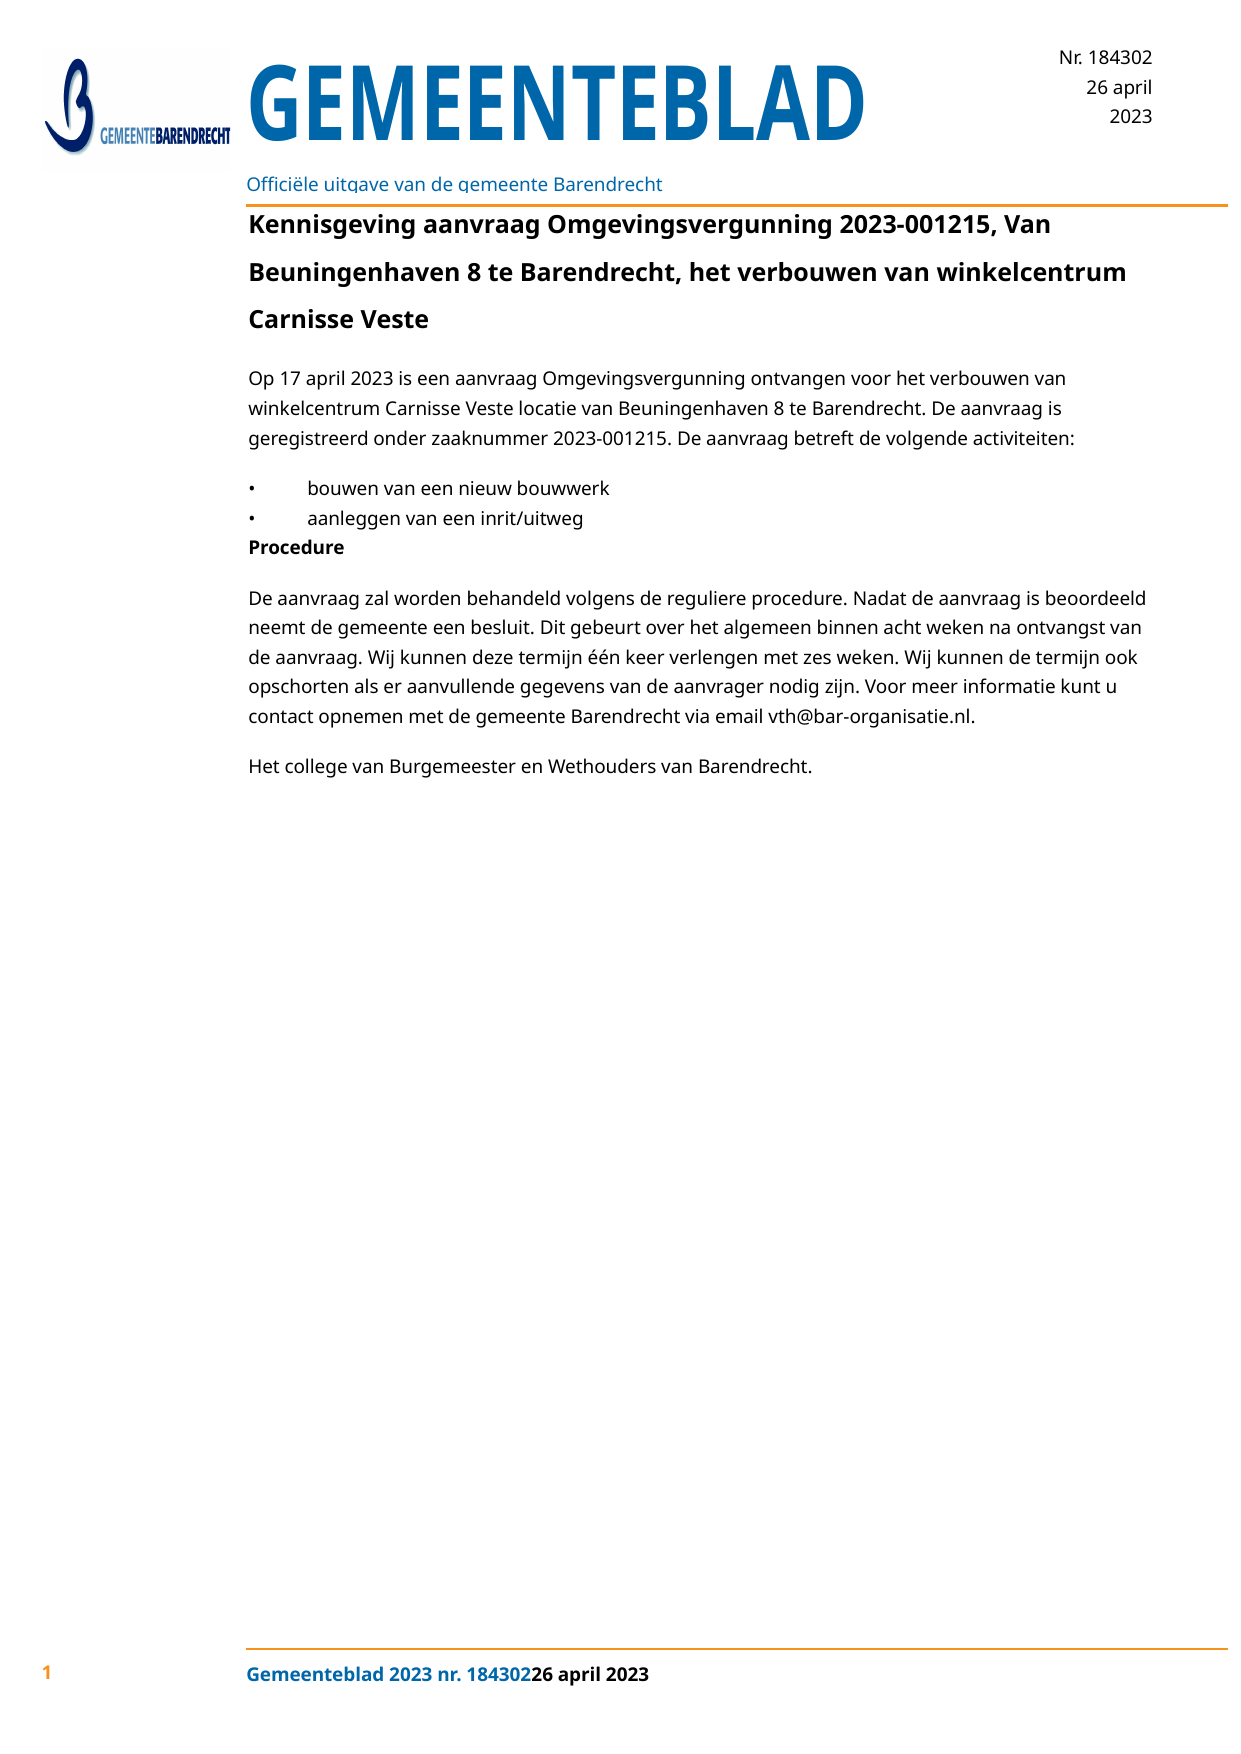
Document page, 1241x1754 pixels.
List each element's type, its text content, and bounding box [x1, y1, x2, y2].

list aanleggen van een inrit/uitweg [248, 505, 1152, 530]
text Kennisgeving aanvraag Omgevingsvergunning 2023-001215, Van Beuningenhaven 8 te Barendrecht, het verbouwen van winkelcentrum Carnisse Veste [248, 207, 1152, 336]
picture [41, 47, 231, 172]
list bouwen van een nieuw bouwwerk [248, 475, 1152, 501]
text Het college van Burgemeester en Wethouders van Barendrecht. [248, 753, 1152, 779]
text Procedure [248, 534, 1152, 560]
text De aanvraag zal worden behandeld volgens de reguliere procedure. Nadat de aanvraag is beoordeeld neemt de gemeente een besluit. Dit gebeurt over het algemeen binnen acht weken na ontvangst van de aanvraag. Wij kunnen deze termijn één keer verlengen met zes weken. Wij kunnen de termijn ook opschorten als er aanvullende gegevens van de aanvrager nodig zijn. Voor meer informatie kunt u contact opnemen met de gemeente Barendrecht via email vth@bar-organisatie.nl. [248, 585, 1152, 729]
text Op 17 april 2023 is een aanvraag Omgevingsvergunning ontvangen voor het verbouwen van winkelcentrum Carnisse Veste locatie van Beuningenhaven 8 te Barendrecht. De aanvraag is geregistreerd onder zaaknummer 2023-001215. De aanvraag betreft de volgende activiteiten: [248, 366, 1152, 450]
